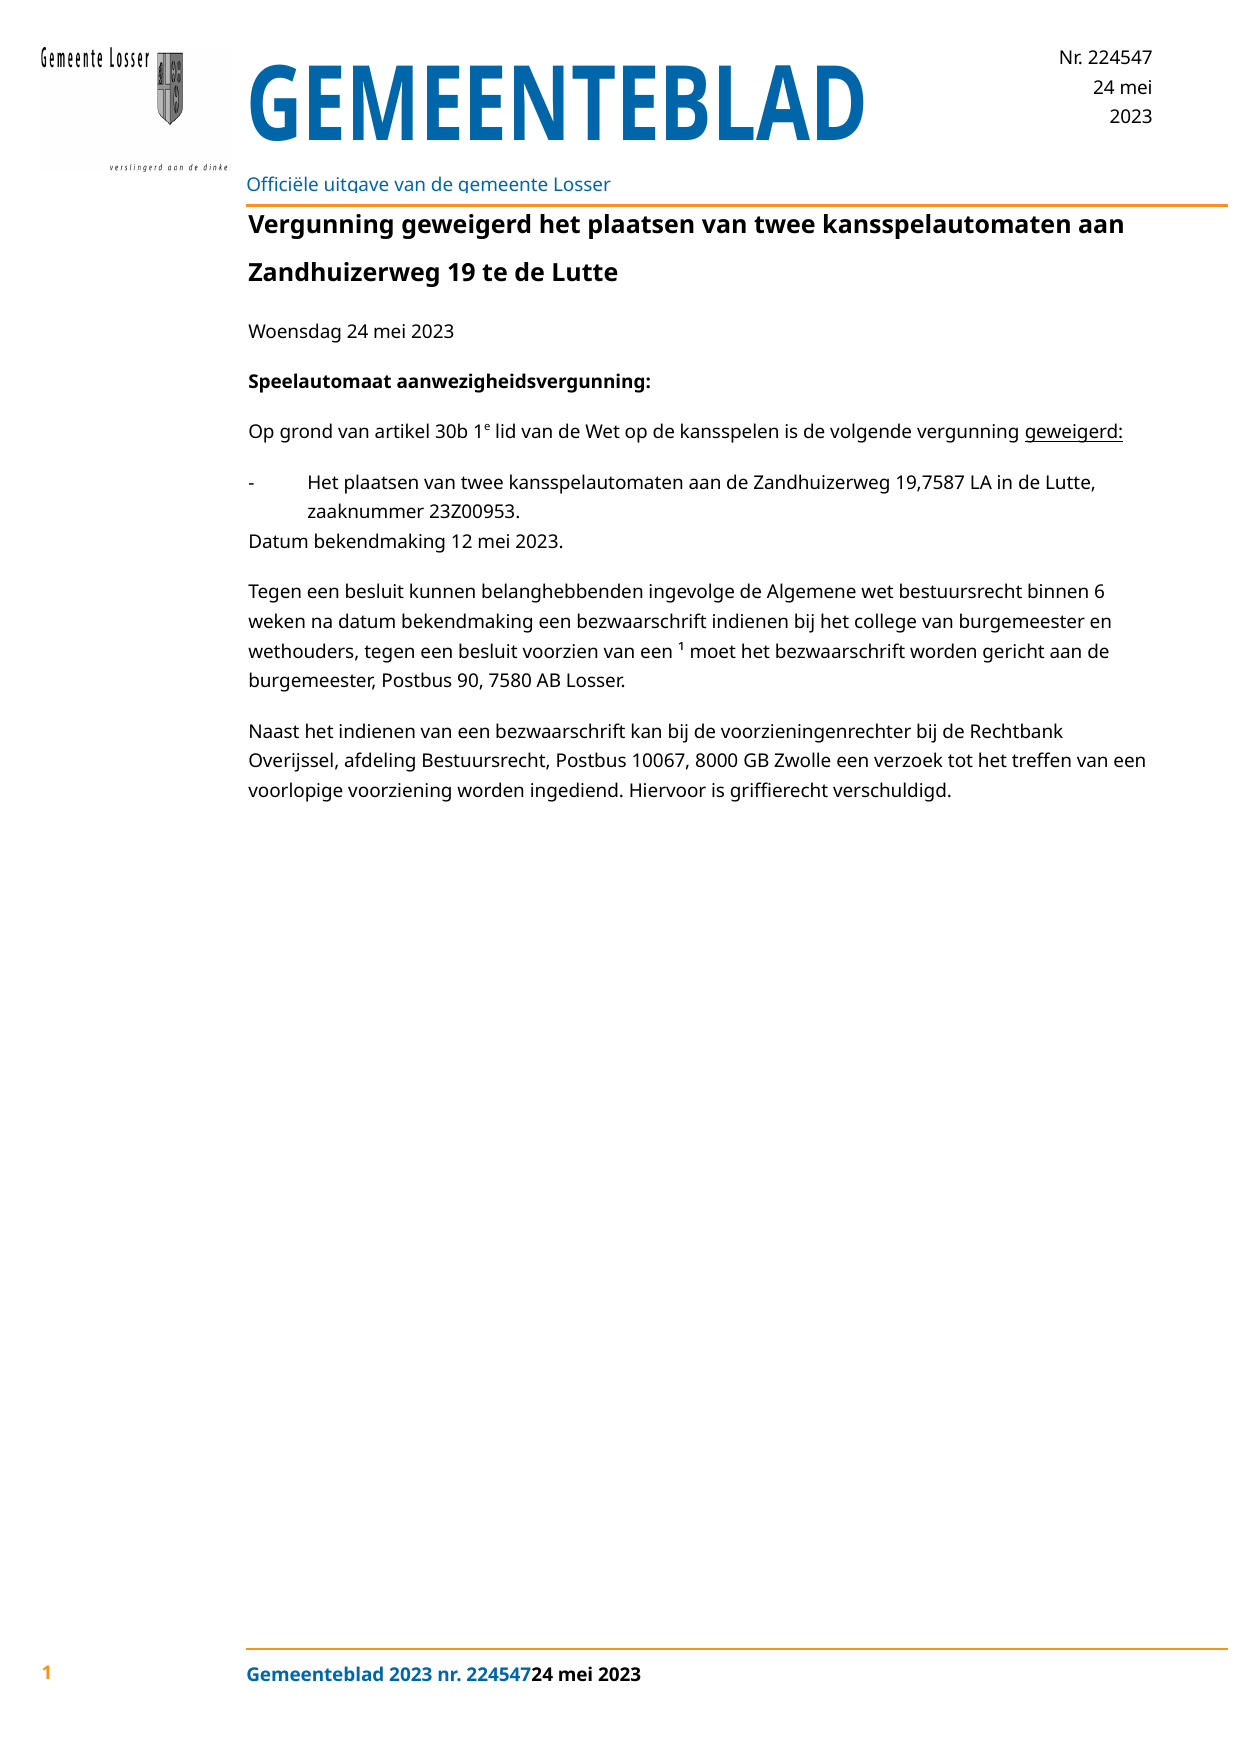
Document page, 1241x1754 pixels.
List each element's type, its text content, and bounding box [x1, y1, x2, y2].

text Datum bekendmaking 12 mei 2023. [248, 528, 1152, 554]
text Naast het indienen van een bezwaarschrift kan bij de voorzieningenrechter bij de Rechtbank Overijssel, afdeling Bestuursrecht, Postbus 10067, 8000 GB Zwolle een verzoek tot het treffen van een voorlopige voorziening worden ingediend. Hiervoor is griffierecht verschuldigd. [248, 718, 1152, 803]
list Het plaatsen van twee kansspelautomaten aan de Zandhuizerweg 19,7587 LA in de Lutte, zaaknummer 23Z00953. [248, 469, 1152, 524]
text Tegen een besluit kunnen belanghebbenden ingevolge de Algemene wet bestuursrecht binnen 6 weken na datum bekendmaking een bezwaarschrift indienen bij het college van burgemeester en wethouders, tegen een besluit voorzien van een ¹ moet het bezwaarschrift worden gericht aan de burgemeester, Postbus 90, 7580 AB Losser. [248, 579, 1152, 693]
picture [41, 47, 231, 172]
text Op grond van artikel 30b 1e lid van de Wet op de kansspelen is de volgende vergunning geweigerd: [248, 419, 1152, 444]
text Speelautomaat aanwezigheidsvergunning: [248, 368, 1152, 394]
text Woensdag 24 mei 2023 [248, 318, 1152, 344]
text Vergunning geweigerd het plaatsen van twee kansspelautomaten aan Zandhuizerweg 19 te de Lutte [248, 207, 1152, 288]
